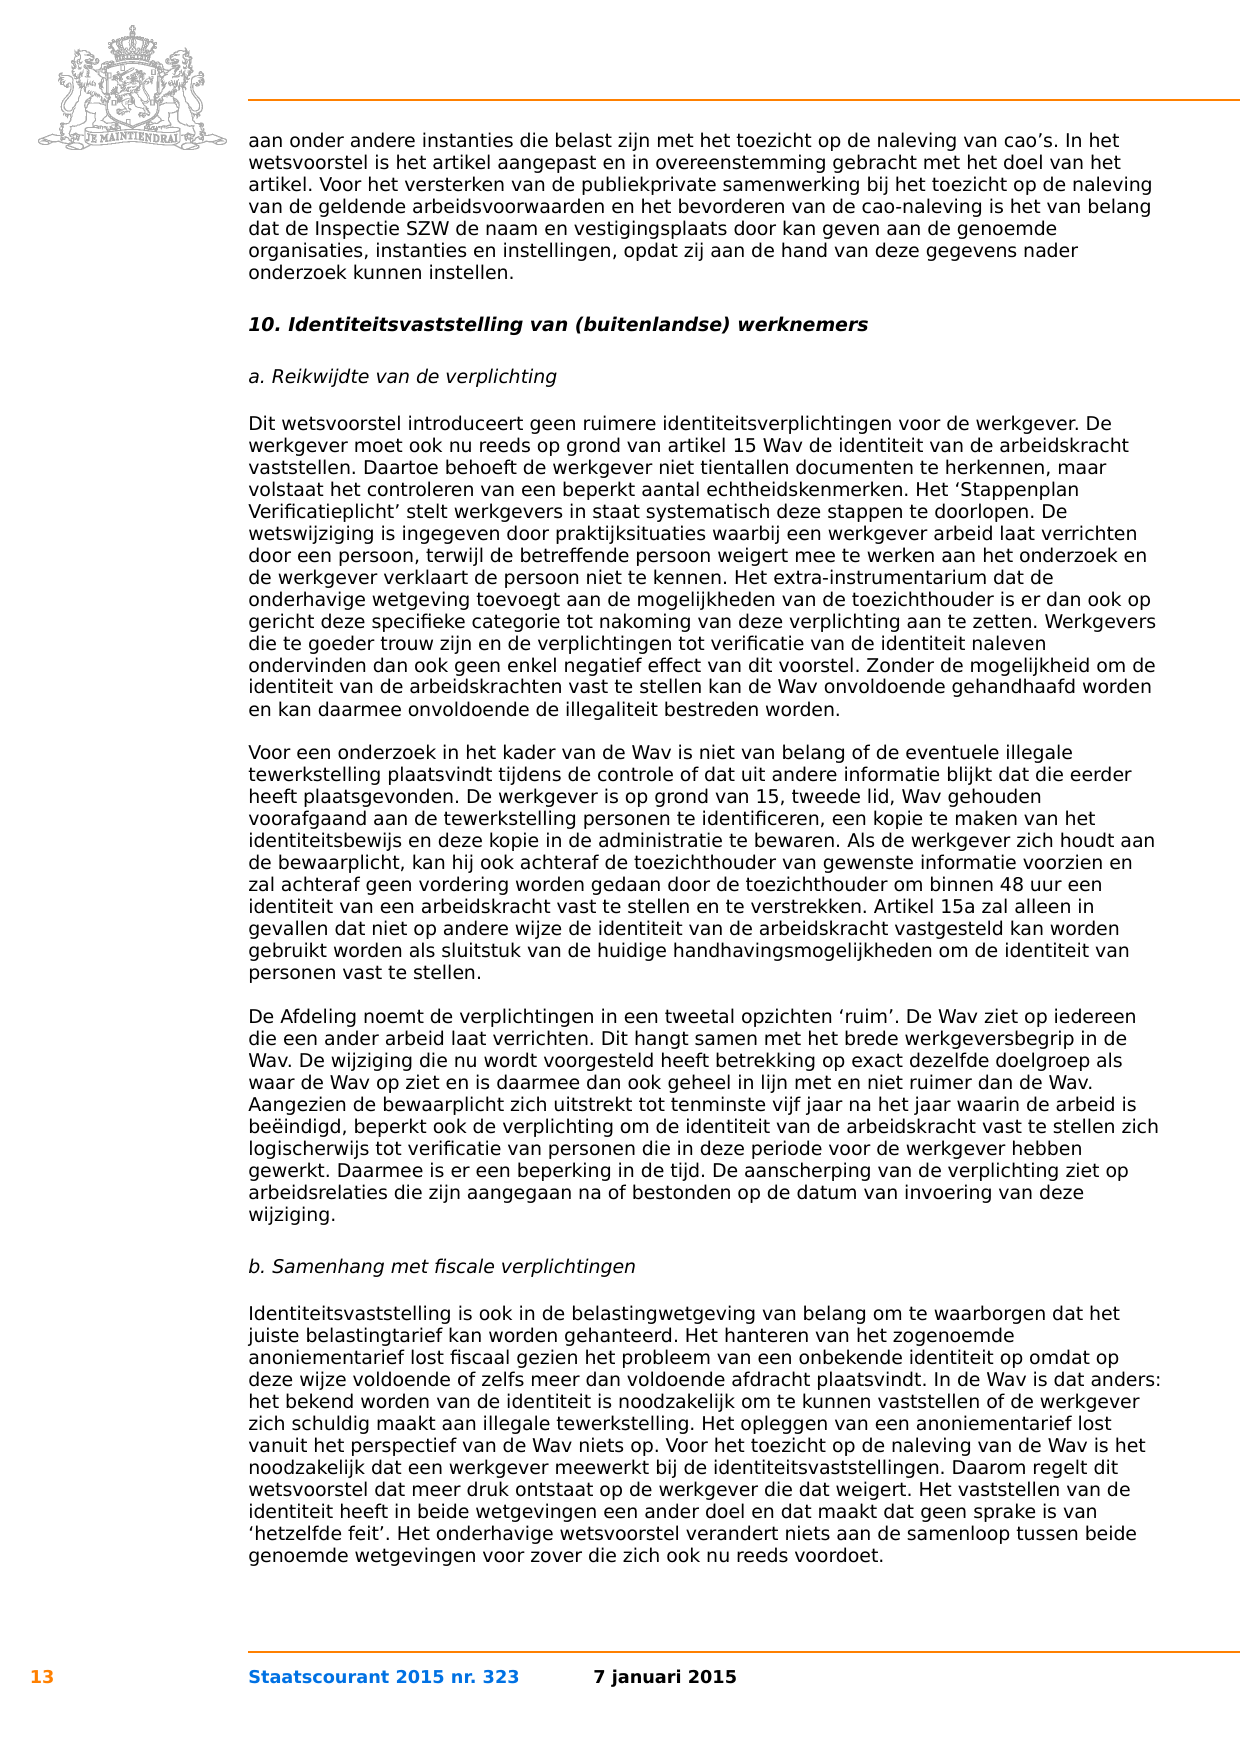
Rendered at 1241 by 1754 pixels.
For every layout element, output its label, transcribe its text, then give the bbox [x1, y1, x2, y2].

text Voor een onderzoek in het kader van de Wav is niet van belang of de eventuele illegale tewerkstelling plaatsvindt tijdens de controle of dat uit andere informatie blijkt dat die eerder heeft plaatsgevonden. De werkgever is op grond van 15, tweede lid, Wav gehouden voorafgaand aan de tewerkstelling personen te identificeren, een kopie te maken van het identiteitsbewijs en deze kopie in de administratie te bewaren. Als de werkgever zich houdt aan de bewaarplicht, kan hij ook achteraf de toezichthouder van gewenste informatie voorzien en zal achteraf geen vordering worden gedaan door de toezichthouder om binnen 48 uur een identiteit van een arbeidskracht vast te stellen en te verstrekken. Artikel 15a zal alleen in gevallen dat niet op andere wijze de identiteit van de arbeidskracht vastgesteld kan worden gebruikt worden als sluitstuk van de huidige handhavingsmogelijkheden om de identiteit van personen vast te stellen. [248, 742, 1163, 984]
subtitle a. Reikwijdte van de verplichting [248, 366, 1163, 388]
subtitle b. Samenhang met fiscale verplichtingen [248, 1256, 1163, 1278]
text Identiteitsvaststelling is ook in de belastingwetgeving van belang om te waarborgen dat het juiste belastingtarief kan worden gehanteerd. Het hanteren van het zogenoemde anoniementarief lost fiscaal gezien het probleem van een onbekende identiteit op omdat op deze wijze voldoende of zelfs meer dan voldoende afdracht plaatsvindt. In de Wav is dat anders: het bekend worden van de identiteit is noodzakelijk om te kunnen vaststellen of de werkgever zich schuldig maakt aan illegale tewerkstelling. Het opleggen van een anoniementarief lost vanuit het perspectief van de Wav niets op. Voor het toezicht op de naleving van de Wav is het noodzakelijk dat een werkgever meewerkt bij de identiteitsvaststellingen. Daarom regelt dit wetsvoorstel dat meer druk ontstaat op de werkgever die dat weigert. Het vaststellen van de identiteit heeft in beide wetgevingen een ander doel en dat maakt dat geen sprake is van ‘hetzelfde feit’. Het onderhavige wetsvoorstel verandert niets aan de samenloop tussen beide genoemde wetgevingen voor zover die zich ook nu reeds voordoet. [248, 1303, 1163, 1566]
text Dit wetsvoorstel introduceert geen ruimere identiteitsverplichtingen voor de werkgever. De werkgever moet ook nu reeds op grond van artikel 15 Wav de identiteit van de arbeidskracht vaststellen. Daartoe behoeft de werkgever niet tientallen documenten te herkennen, maar volstaat het controleren van een beperkt aantal echtheidskenmerken. Het ‘Stappenplan Verificatieplicht’ stelt werkgevers in staat systematisch deze stappen te doorlopen. De wetswijziging is ingegeven door praktijksituaties waarbij een werkgever arbeid laat verrichten door een persoon, terwijl de betreffende persoon weigert mee te werken aan het onderzoek en de werkgever verklaart de persoon niet te kennen. Het extra-instrumentarium dat de onderhavige wetgeving toevoegt aan de mogelijkheden van de toezichthouder is er dan ook op gericht deze specifieke categorie tot nakoming van deze verplichting aan te zetten. Werkgevers die te goeder trouw zijn en de verplichtingen tot verificatie van de identiteit naleven ondervinden dan ook geen enkel negatief effect van dit voorstel. Zonder de mogelijkheid om de identiteit van de arbeidskrachten vast te stellen kan de Wav onvoldoende gehandhaafd worden en kan daarmee onvoldoende de illegaliteit bestreden worden. [248, 413, 1163, 720]
text aan onder andere instanties die belast zijn met het toezicht op de naleving van cao’s. In het wetsvoorstel is het artikel aangepast en in overeenstemming gebracht met het doel van het artikel. Voor het versterken van de publiekprivate samenwerking bij het toezicht op de naleving van de geldende arbeidsvoorwaarden en het bevorderen van de cao-naleving is het van belang dat de Inspectie SZW de naam en vestigingsplaats door kan geven aan de genoemde organisaties, instanties en instellingen, opdat zij aan de hand van deze gegevens nader onderzoek kunnen instellen. [248, 130, 1163, 284]
text De Afdeling noemt de verplichtingen in een tweetal opzichten ‘ruim’. De Wav ziet op iedereen die een ander arbeid laat verrichten. Dit hangt samen met het brede werkgeversbegrip in de Wav. De wijziging die nu wordt voorgesteld heeft betrekking op exact dezelfde doelgroep als waar de Wav op ziet en is daarmee dan ook geheel in lijn met en niet ruimer dan de Wav. Aangezien de bewaarplicht zich uitstrekt tot tenminste vijf jaar na het jaar waarin de arbeid is beëindigd, beperkt ook de verplichting om de identiteit van de arbeidskracht vast te stellen zich logischerwijs tot verificatie van personen die in deze periode voor de werkgever hebben gewerkt. Daarmee is er een beperking in de tijd. De aanscherping van de verplichting ziet op arbeidsrelaties die zijn aangegaan na of bestonden op de datum van invoering van deze wijziging. [248, 1006, 1163, 1226]
picture [38, 25, 227, 150]
subtitle 10. Identiteitsvaststelling van (buitenlandse) werknemers [248, 314, 1163, 336]
